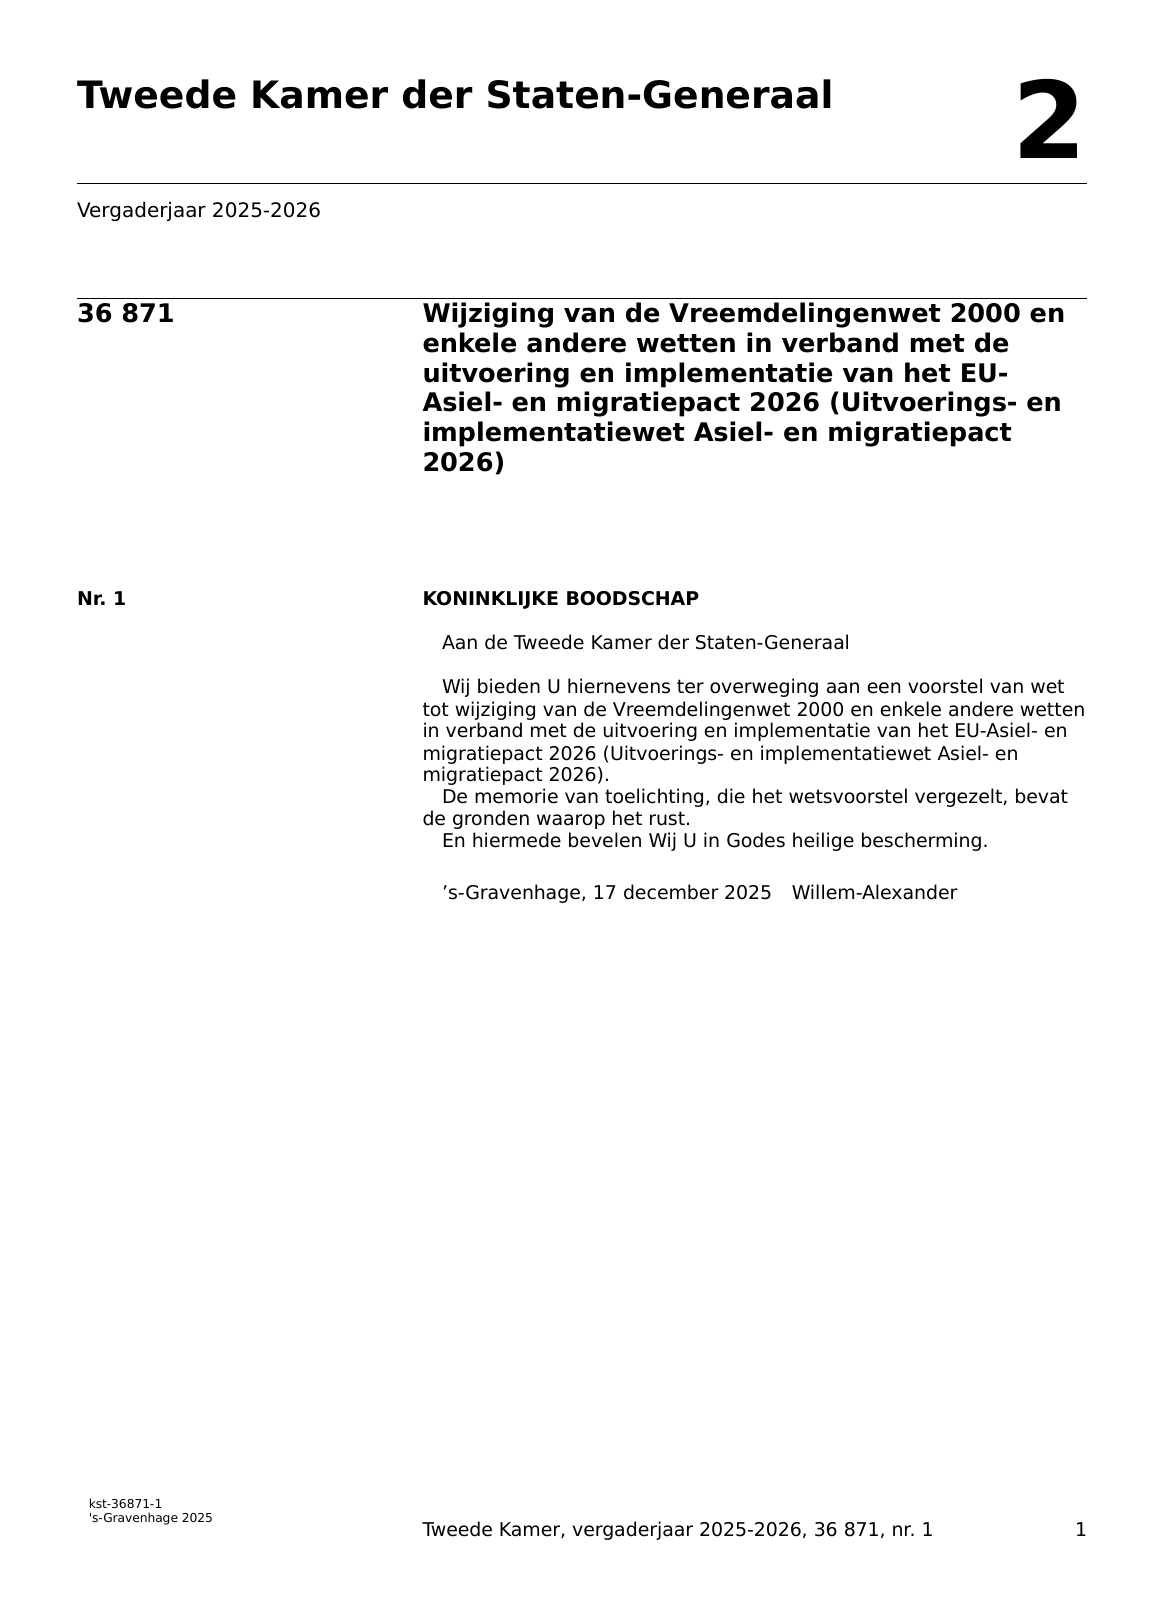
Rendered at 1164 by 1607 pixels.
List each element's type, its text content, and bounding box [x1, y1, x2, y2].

table_header Tweede Kamer der Staten-Generaal [77, 59, 886, 183]
text Aan de Tweede Kamer der Staten-Generaal [422, 632, 1087, 654]
subtitle 36 871 Wijziging van de Vreemdelingenwet 2000 en enkele andere wetten in verband met de uitvoering en implementatie van het EU-Asiel- en migratiepact 2026 (Uitvoerings- en implementatiewet Asiel- en migratiepact 2026) [77, 299, 1087, 477]
text kst-36871-1 [88, 1497, 323, 1511]
text 's-Gravenhage 2025 [88, 1511, 323, 1525]
text De memorie van toelichting, die het wetsvoorstel vergezelt, bevat de gronden waarop het rust. [422, 786, 1087, 830]
subtitle Nr. 1 KONINKLIJKE BOODSCHAP [77, 588, 1087, 610]
text Wij bieden U hiernevens ter overweging aan een voorstel van wet tot wijziging van de Vreemdelingenwet 2000 en enkele andere wetten in verband met de uitvoering en implementatie van het EU-Asiel- en migratiepact 2026 (Uitvoerings- en implementatiewet Asiel- en migratiepact 2026). [422, 676, 1087, 786]
text En hiermede bevelen Wij U in Godes heilige bescherming. [422, 830, 1087, 852]
table_cell Vergaderjaar 2025-2026 [77, 184, 1087, 298]
text ’s-Gravenhage, 17 december 2025 Willem-Alexander [422, 882, 1087, 904]
table_header 2 [886, 59, 1087, 183]
